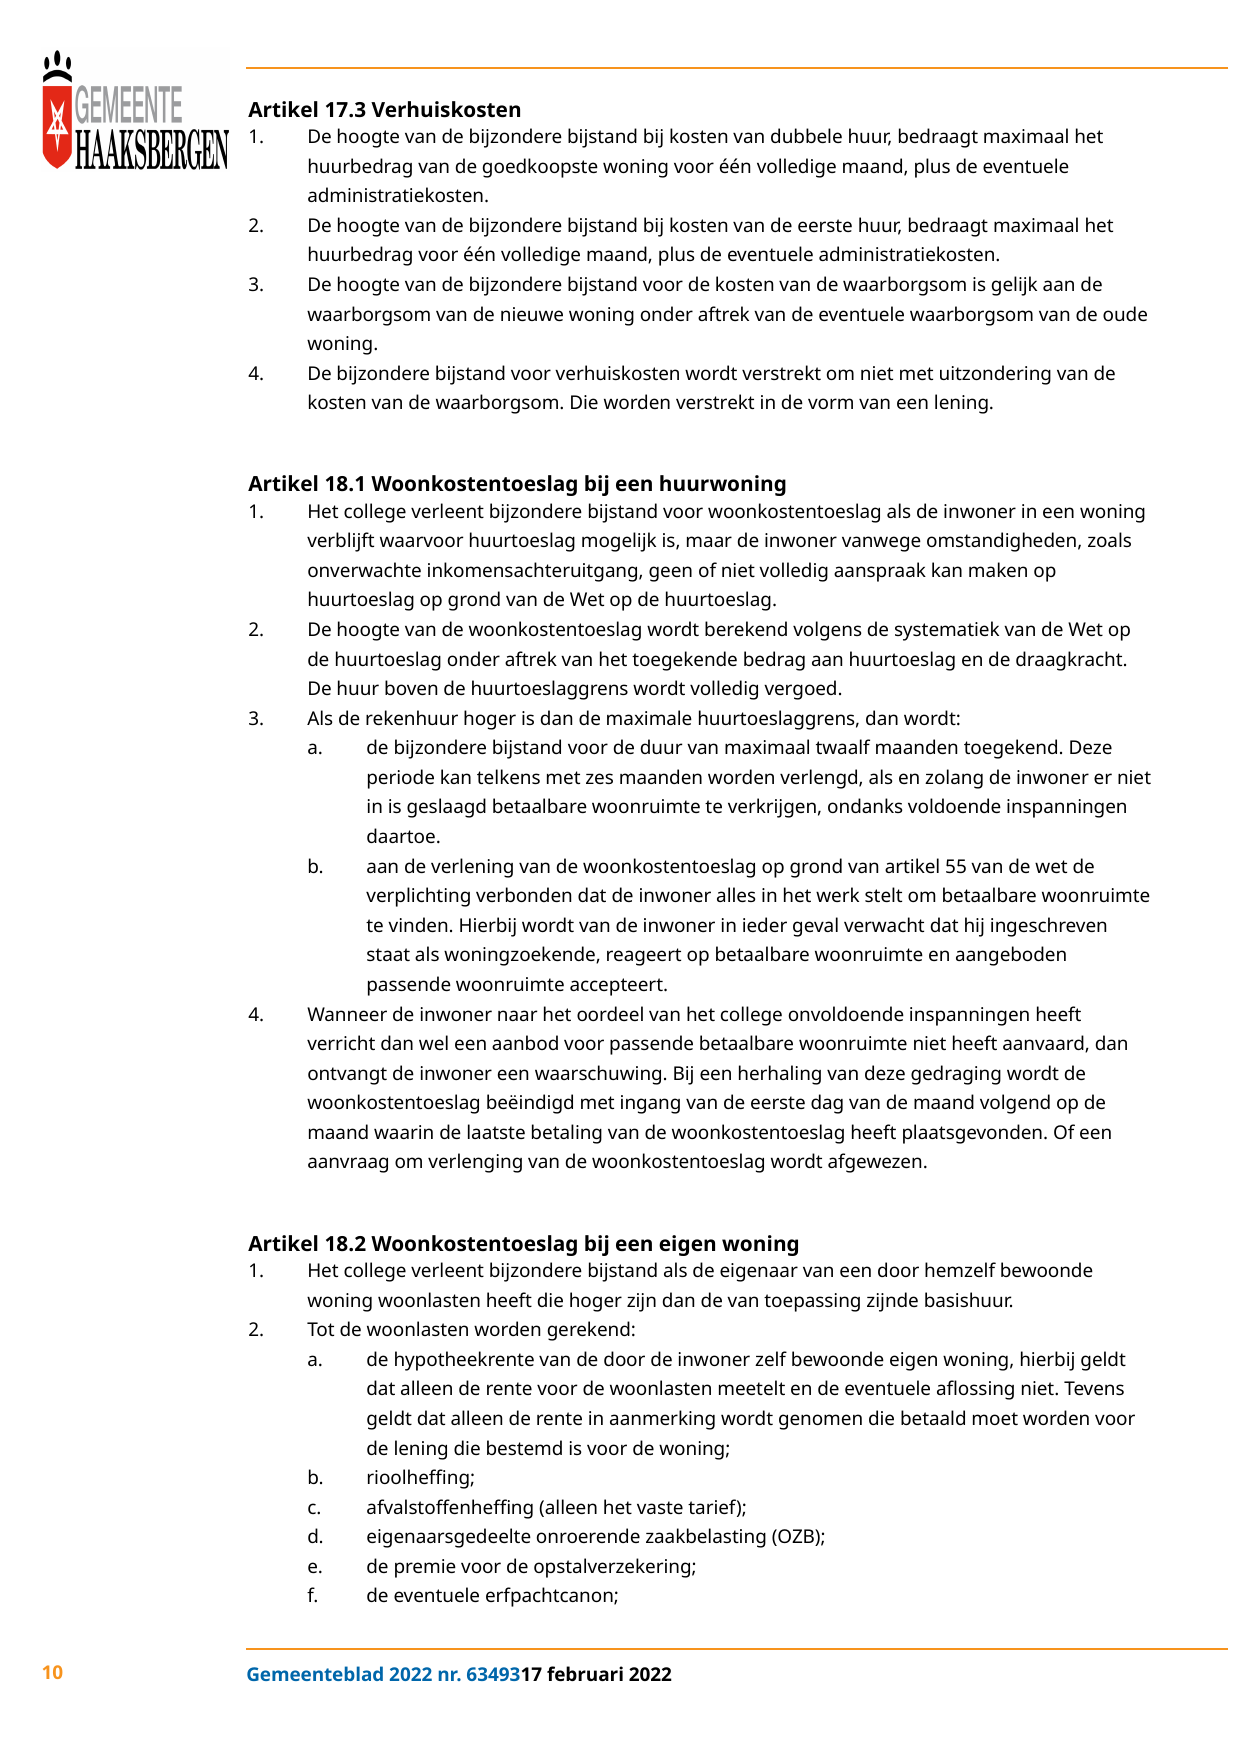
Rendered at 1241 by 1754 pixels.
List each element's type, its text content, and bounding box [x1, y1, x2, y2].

list Tot de woonlasten worden gerekend: [248, 1316, 1152, 1342]
list De hoogte van de bijzondere bijstand voor de kosten van de waarborgsom is gelijk aan de waarborgsom van de nieuwe woning onder aftrek van de eventuele waarborgsom van de oude woning. [248, 271, 1152, 356]
list Het college verleent bijzondere bijstand als de eigenaar van een door hemzelf bewoonde woning woonlasten heeft die hoger zijn dan de van toepassing zijnde basishuur. [248, 1257, 1152, 1312]
list De bijzondere bijstand voor verhuiskosten wordt verstrekt om niet met uitzondering van de kosten van de waarborgsom. Die worden verstrekt in de vorm van een lening. [248, 360, 1152, 415]
list De hoogte van de woonkostentoeslag wordt berekend volgens de systematiek van de Wet op de huurtoeslag onder aftrek van het toegekende bedrag aan huurtoeslag en de draagkracht. De huur boven de huurtoeslaggrens wordt volledig vergoed. [248, 616, 1152, 701]
text Artikel 18.1 Woonkostentoeslag bij een huurwoning [248, 469, 1152, 498]
list Wanneer de inwoner naar het oordeel van het college onvoldoende inspanningen heeft verricht dan wel een aanbod voor passende betaalbare woonruimte niet heeft aanvaard, dan ontvangt de inwoner een waarschuwing. Bij een herhaling van deze gedraging wordt de woonkostentoeslag beëindigd met ingang van de eerste dag van de maand volgend op de maand waarin de laatste betaling van de woonkostentoeslag heeft plaatsgevonden. Of een aanvraag om verlenging van de woonkostentoeslag wordt afgewezen. [248, 1001, 1152, 1174]
list de eventuele erfpachtcanon; [307, 1583, 1152, 1608]
list aan de verlening van de woonkostentoeslag op grond van artikel 55 van de wet de verplichting verbonden dat de inwoner alles in het werk stelt om betaalbare woonruimte te vinden. Hierbij wordt van de inwoner in ieder geval verwacht dat hij ingeschreven staat als woningzoekende, reageert op betaalbare woonruimte en aangeboden passende woonruimte accepteert. [307, 853, 1152, 997]
picture [41, 47, 231, 172]
list rioolheffing; [307, 1464, 1152, 1490]
list de premie voor de opstalverzekering; [307, 1553, 1152, 1579]
text Artikel 18.2 Woonkostentoeslag bij een eigen woning [248, 1229, 1152, 1257]
list eigenaarsgedeelte onroerende zaakbelasting (OZB); [307, 1523, 1152, 1549]
list de hypotheekrente van de door de inwoner zelf bewoonde eigen woning, hierbij geldt dat alleen de rente voor de woonlasten meetelt en de eventuele aflossing niet. Tevens geldt dat alleen de rente in aanmerking wordt genomen die betaald moet worden voor de lening die bestemd is voor de woning; [307, 1346, 1152, 1460]
list Het college verleent bijzondere bijstand voor woonkostentoeslag als de inwoner in een woning verblijft waarvoor huurtoeslag mogelijk is, maar de inwoner vanwege omstandigheden, zoals onverwachte inkomensachteruitgang, geen of niet volledig aanspraak kan maken op huurtoeslag op grond van de Wet op de huurtoeslag. [248, 498, 1152, 612]
list De hoogte van de bijzondere bijstand bij kosten van de eerste huur, bedraagt maximaal het huurbedrag voor één volledige maand, plus de eventuele administratiekosten. [248, 212, 1152, 267]
list afvalstoffenheffing (alleen het vaste tarief); [307, 1494, 1152, 1519]
list De hoogte van de bijzondere bijstand bij kosten van dubbele huur, bedraagt maximaal het huurbedrag van de goedkoopste woning voor één volledige maand, plus de eventuele administratiekosten. [248, 123, 1152, 208]
list Als de rekenhuur hoger is dan de maximale huurtoeslaggrens, dan wordt: [248, 705, 1152, 731]
list de bijzondere bijstand voor de duur van maximaal twaalf maanden toegekend. Deze periode kan telkens met zes maanden worden verlengd, als en zolang de inwoner er niet in is geslaagd betaalbare woonruimte te verkrijgen, ondanks voldoende inspanningen daartoe. [307, 734, 1152, 849]
text Artikel 17.3 Verhuiskosten [248, 95, 1152, 123]
